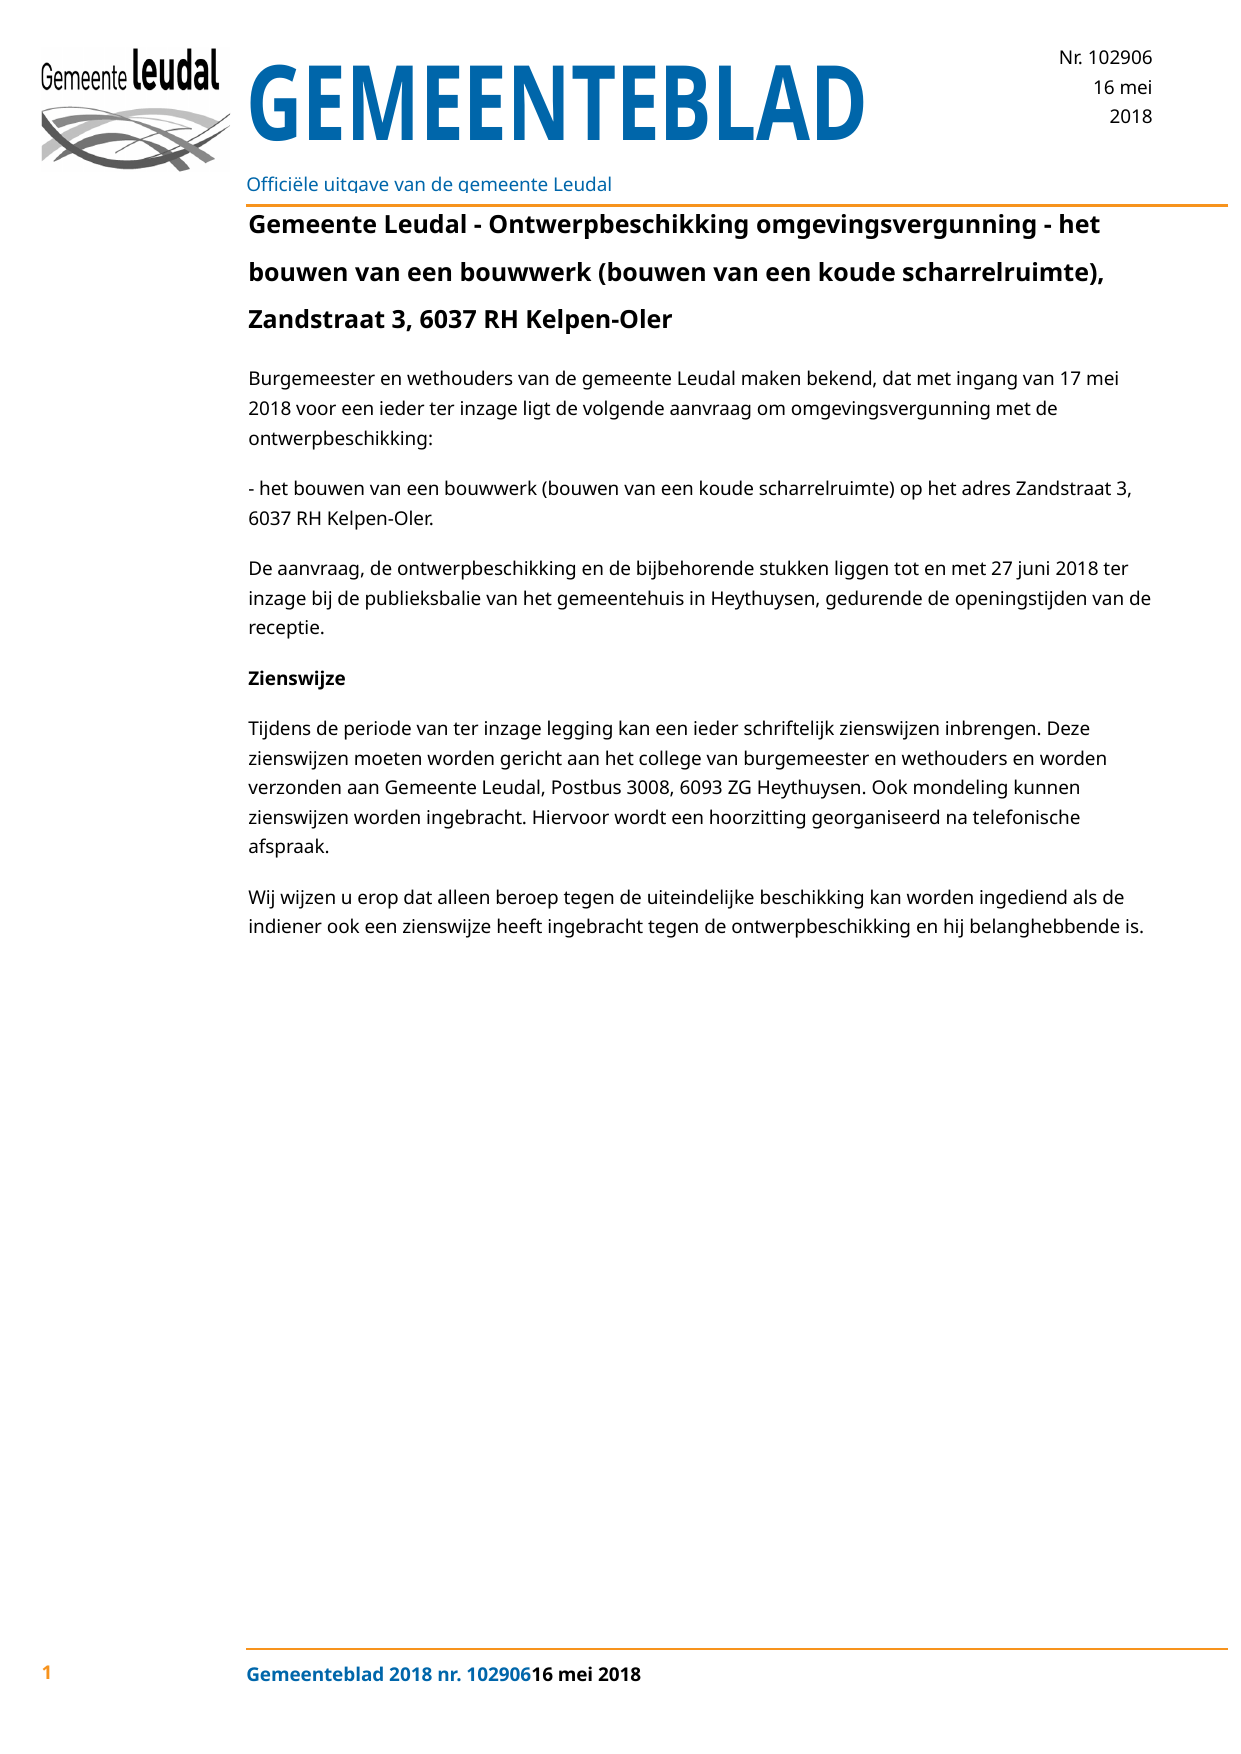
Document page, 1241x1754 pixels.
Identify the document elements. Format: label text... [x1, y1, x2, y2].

text Gemeente Leudal - Ontwerpbeschikking omgevingsvergunning - het bouwen van een bouwwerk (bouwen van een koude scharrelruimte), Zandstraat 3, 6037 RH Kelpen-Oler [248, 207, 1152, 336]
text Wij wijzen u erop dat alleen beroep tegen de uiteindelijke beschikking kan worden ingediend als de indiener ook een zienswijze heeft ingebracht tegen de ontwerpbeschikking en hij belanghebbende is. [248, 884, 1152, 939]
picture [41, 47, 231, 172]
text Burgemeester en wethouders van de gemeente Leudal maken bekend, dat met ingang van 17 mei 2018 voor een ieder ter inzage ligt de volgende aanvraag om omgevingsvergunning met de ontwerpbeschikking: [248, 366, 1152, 450]
text Tijdens de periode van ter inzage legging kan een ieder schriftelijk zienswijzen inbrengen. Deze zienswijzen moeten worden gericht aan het college van burgemeester en wethouders en worden verzonden aan Gemeente Leudal, Postbus 3008, 6093 ZG Heythuysen. Ook mondeling kunnen zienswijzen worden ingebracht. Hiervoor wordt een hoorzitting georganiseerd na telefonische afspraak. [248, 715, 1152, 859]
text - het bouwen van een bouwwerk (bouwen van een koude scharrelruimte) op het adres Zandstraat 3, 6037 RH Kelpen-Oler. [248, 475, 1152, 530]
text Zienswijze [248, 665, 1152, 690]
text De aanvraag, de ontwerpbeschikking en de bijbehorende stukken liggen tot en met 27 juni 2018 ter inzage bij de publieksbalie van het gemeentehuis in Heythuysen, gedurende de openingstijden van de receptie. [248, 555, 1152, 640]
